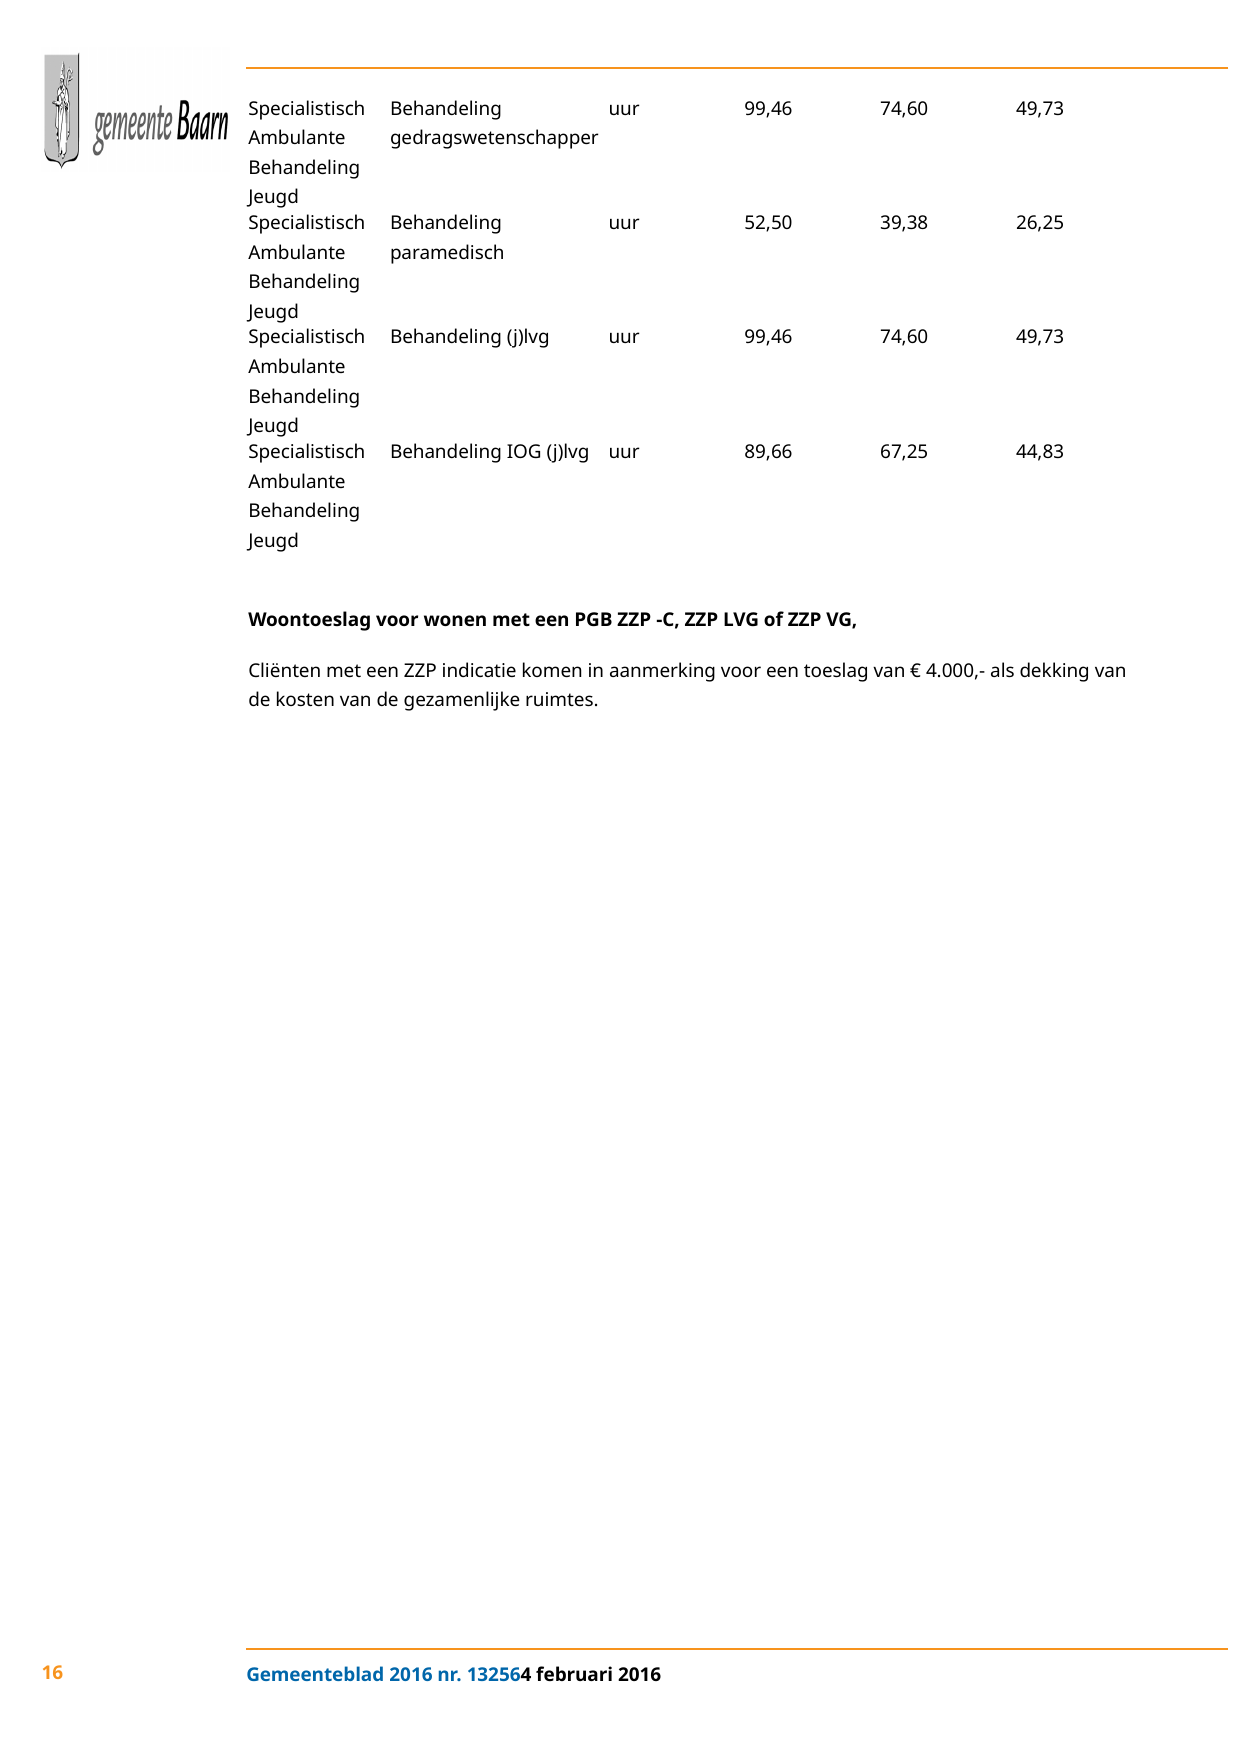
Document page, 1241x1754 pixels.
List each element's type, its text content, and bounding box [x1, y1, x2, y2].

table_cell 99,46 [744, 324, 880, 438]
table_cell Specialistisch Ambulante Behandeling Jeugd [248, 95, 390, 209]
table_cell Behandeling gedragswetenschapper [390, 95, 608, 209]
table_cell 39,38 [880, 209, 1016, 324]
table_cell Behandeling paramedisch [390, 209, 608, 324]
table_cell Specialistisch Ambulante Behandeling Jeugd [248, 209, 390, 324]
table_cell 89,66 [744, 438, 880, 553]
table_cell 67,25 [880, 438, 1016, 553]
text Woontoeslag voor wonen met een PGB ZZP -C, ZZP LVG of ZZP VG, [248, 606, 1152, 632]
table_cell Behandeling (j)lvg [390, 324, 608, 438]
table_cell uur [608, 95, 744, 209]
text Cliënten met een ZZP indicatie komen in aanmerking voor een toeslag van € 4.000,- als dekking van de kosten van de gezamenlijke ruimtes. [248, 657, 1152, 712]
table_cell 49,73 [1016, 324, 1152, 438]
table_cell 74,60 [880, 324, 1016, 438]
table_cell uur [608, 209, 744, 324]
table_cell 44,83 [1016, 438, 1152, 553]
table_cell uur [608, 438, 744, 553]
table_cell uur [608, 324, 744, 438]
table_cell 49,73 [1016, 95, 1152, 209]
table_cell 52,50 [744, 209, 880, 324]
picture [41, 47, 231, 172]
table_cell Specialistisch Ambulante Behandeling Jeugd [248, 324, 390, 438]
table_cell 99,46 [744, 95, 880, 209]
table_cell 74,60 [880, 95, 1016, 209]
table_cell Behandeling IOG (j)lvg [390, 438, 608, 553]
table_cell 26,25 [1016, 209, 1152, 324]
table_cell Specialistisch Ambulante Behandeling Jeugd [248, 438, 390, 553]
